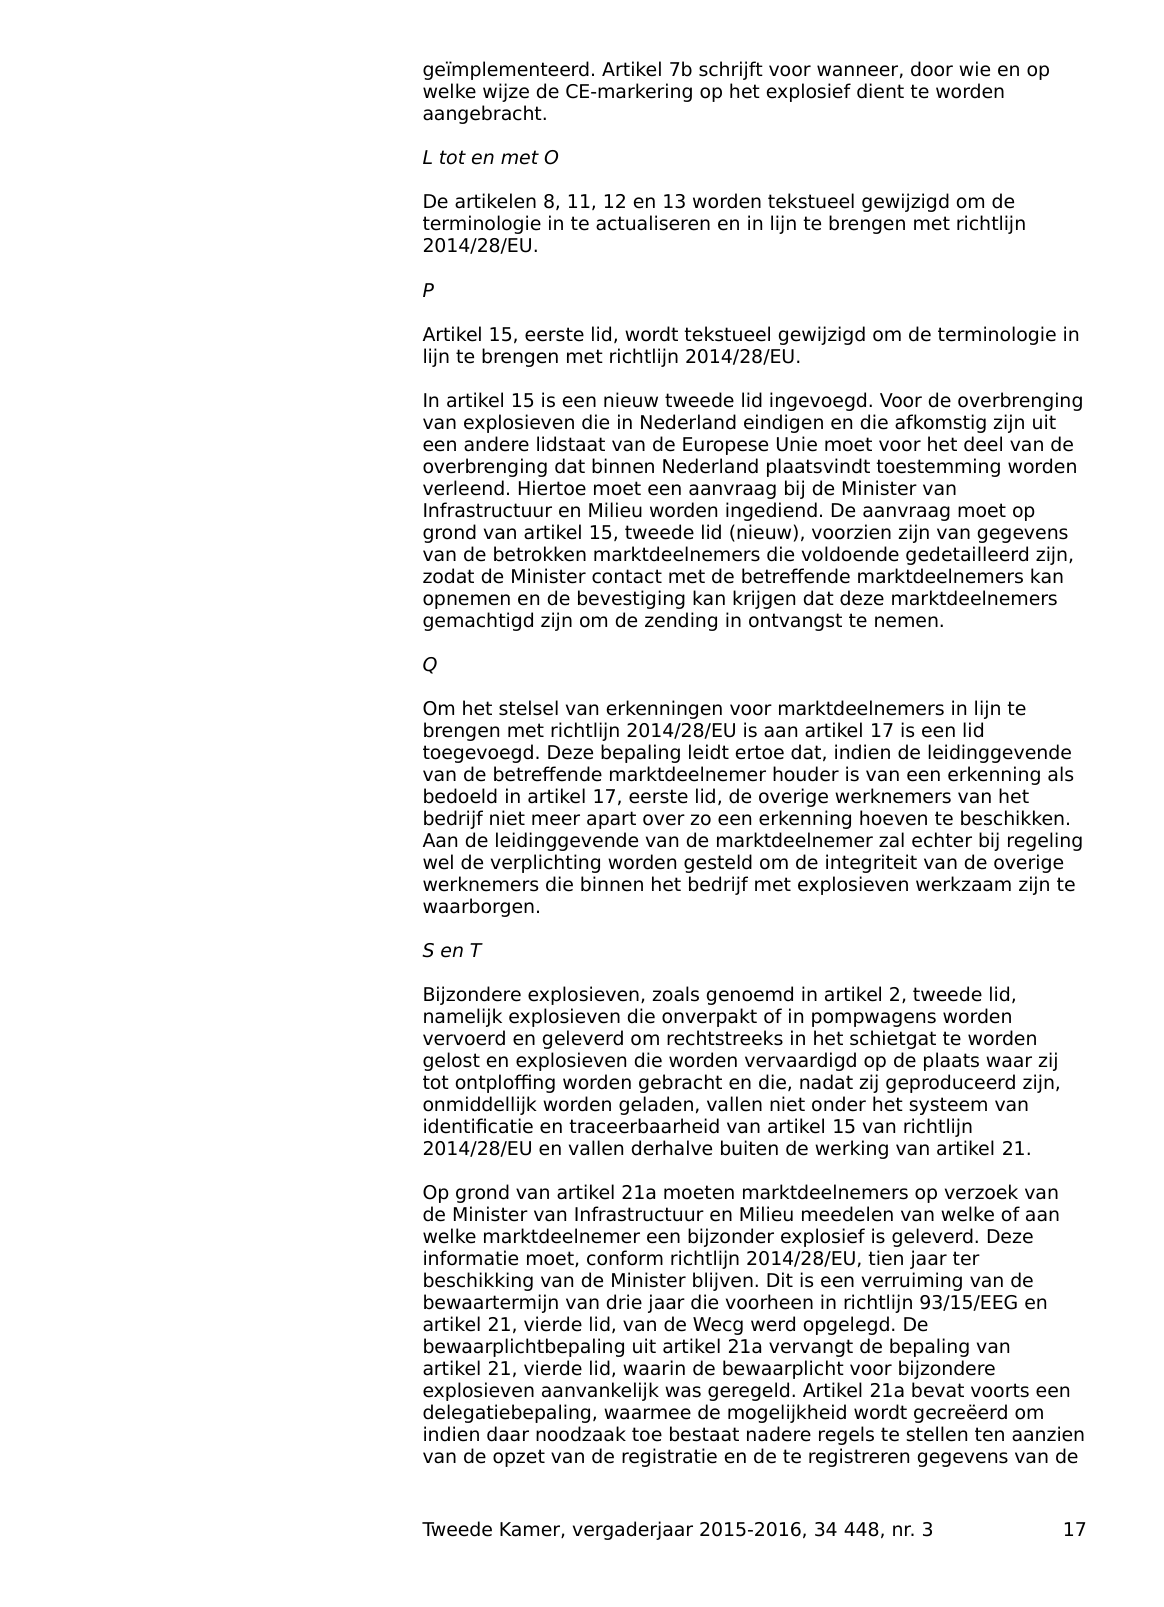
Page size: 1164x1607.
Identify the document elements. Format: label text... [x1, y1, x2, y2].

text Op grond van artikel 21a moeten marktdeelnemers op verzoek van de Minister van Infrastructuur en Milieu meedelen van welke of aan welke marktdeelnemer een bijzonder explosief is geleverd. Deze informatie moet, conform richtlijn 2014/28/EU, tien jaar ter beschikking van de Minister blijven. Dit is een verruiming van de bewaartermijn van drie jaar die voorheen in richtlijn 93/15/EEG en artikel 21, vierde lid, van de Wecg werd opgelegd. De bewaarplichtbepaling uit artikel 21a vervangt de bepaling van artikel 21, vierde lid, waarin de bewaarplicht voor bijzondere explosieven aanvankelijk was geregeld. Artikel 21a bevat voorts een delegatiebepaling, waarmee de mogelijkheid wordt gecreëerd om indien daar noodzaak toe bestaat nadere regels te stellen ten aanzien van de opzet van de registratie en de te registreren gegevens van de [422, 1182, 1087, 1468]
text Bijzondere explosieven, zoals genoemd in artikel 2, tweede lid, namelijk explosieven die onverpakt of in pompwagens worden vervoerd en geleverd om rechtstreeks in het schietgat te worden gelost en explosieven die worden vervaardigd op de plaats waar zij tot ontploffing worden gebracht en die, nadat zij geproduceerd zijn, onmiddellijk worden geladen, vallen niet onder het systeem van identificatie en traceerbaarheid van artikel 15 van richtlijn 2014/28/EU en vallen derhalve buiten de werking van artikel 21. [422, 984, 1087, 1160]
text De artikelen 8, 11, 12 en 13 worden tekstueel gewijzigd om de terminologie in te actualiseren en in lijn te brengen met richtlijn 2014/28/EU. [422, 191, 1087, 257]
subtitle L tot en met O [422, 147, 1087, 169]
text geïmplementeerd. Artikel 7b schrijft voor wanneer, door wie en op welke wijze de CE-markering op het explosief dient te worden aangebracht. [422, 59, 1087, 125]
subtitle P [422, 279, 1087, 301]
subtitle S en T [422, 940, 1087, 962]
text Om het stelsel van erkenningen voor marktdeelnemers in lijn te brengen met richtlijn 2014/28/EU is aan artikel 17 is een lid toegevoegd. Deze bepaling leidt ertoe dat, indien de leidinggevende van de betreffende marktdeelnemer houder is van een erkenning als bedoeld in artikel 17, eerste lid, de overige werknemers van het bedrijf niet meer apart over zo een erkenning hoeven te beschikken. Aan de leidinggevende van de marktdeelnemer zal echter bij regeling wel de verplichting worden gesteld om de integriteit van de overige werknemers die binnen het bedrijf met explosieven werkzaam zijn te waarborgen. [422, 698, 1087, 918]
subtitle Q [422, 654, 1087, 676]
text Artikel 15, eerste lid, wordt tekstueel gewijzigd om de terminologie in lijn te brengen met richtlijn 2014/28/EU. [422, 324, 1087, 368]
text In artikel 15 is een nieuw tweede lid ingevoegd. Voor de overbrenging van explosieven die in Nederland eindigen en die afkomstig zijn uit een andere lidstaat van de Europese Unie moet voor het deel van de overbrenging dat binnen Nederland plaatsvindt toestemming worden verleend. Hiertoe moet een aanvraag bij de Minister van Infrastructuur en Milieu worden ingediend. De aanvraag moet op grond van artikel 15, tweede lid (nieuw), voorzien zijn van gegevens van de betrokken marktdeelnemers die voldoende gedetailleerd zijn, zodat de Minister contact met de betreffende marktdeelnemers kan opnemen en de bevestiging kan krijgen dat deze marktdeelnemers gemachtigd zijn om de zending in ontvangst te nemen. [422, 390, 1087, 632]
